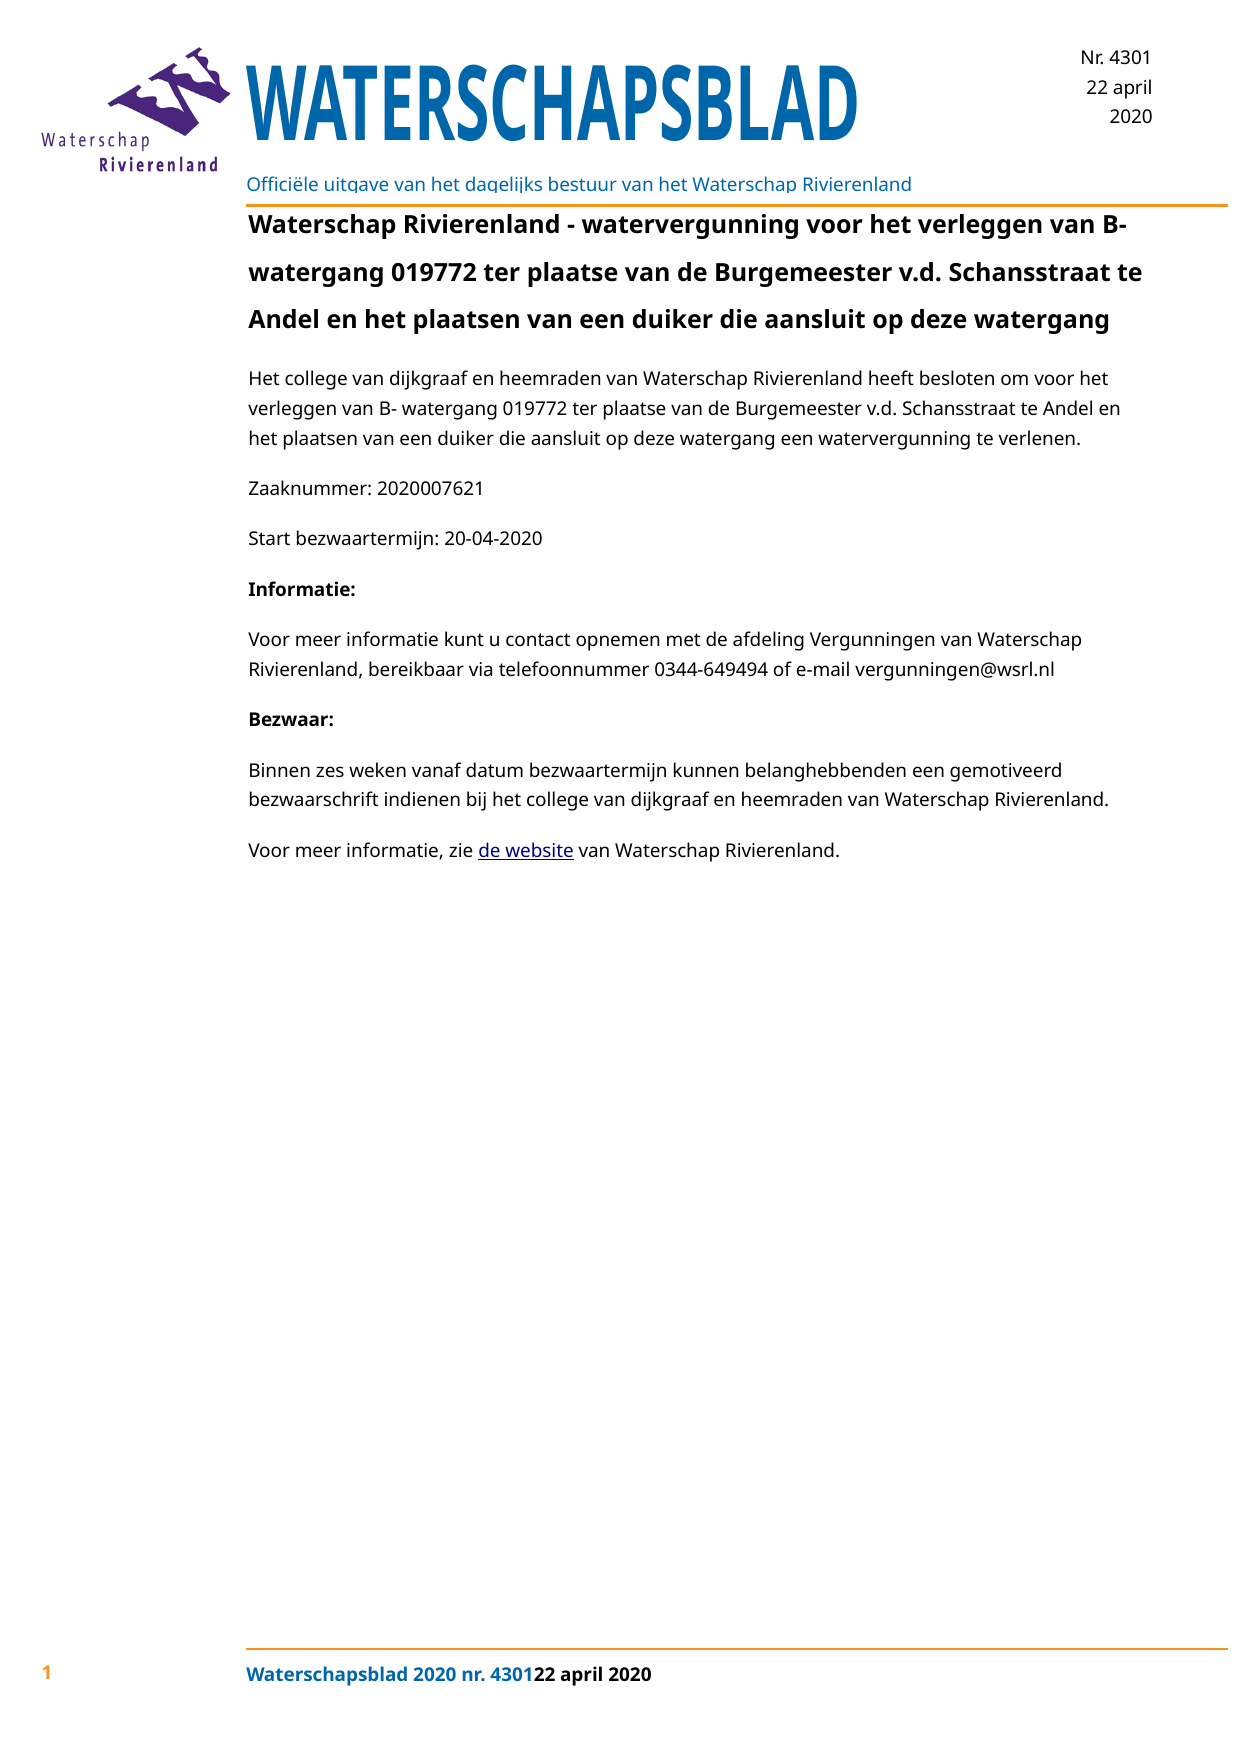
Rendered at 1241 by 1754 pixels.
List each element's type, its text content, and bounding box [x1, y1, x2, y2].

text Het college van dijkgraaf en heemraden van Waterschap Rivierenland heeft besloten om voor het verleggen van B- watergang 019772 ter plaatse van de Burgemeester v.d. Schansstraat te Andel en het plaatsen van een duiker die aansluit op deze watergang een watervergunning te verlenen. [248, 366, 1152, 450]
text Voor meer informatie kunt u contact opnemen met de afdeling Vergunningen van Waterschap Rivierenland, bereikbaar via telefoonnummer 0344-649494 of e-mail vergunningen@wsrl.nl [248, 626, 1152, 682]
text Waterschap Rivierenland - watervergunning voor het verleggen van B- watergang 019772 ter plaatse van de Burgemeester v.d. Schansstraat te Andel en het plaatsen van een duiker die aansluit op deze watergang [248, 207, 1152, 336]
text Informatie: [248, 576, 1152, 602]
text Zaaknummer: 2020007621 [248, 475, 1152, 501]
text Binnen zes weken vanaf datum bezwaartermijn kunnen belanghebbenden een gemotiveerd bezwaarschrift indienen bij het college van dijkgraaf en heemraden van Waterschap Rivierenland. [248, 757, 1152, 812]
picture [41, 47, 231, 172]
text Bezwaar: [248, 706, 1152, 732]
text Start bezwaartermijn: 20-04-2020 [248, 526, 1152, 551]
text Voor meer informatie, zie de website van Waterschap Rivierenland. [248, 837, 1152, 862]
